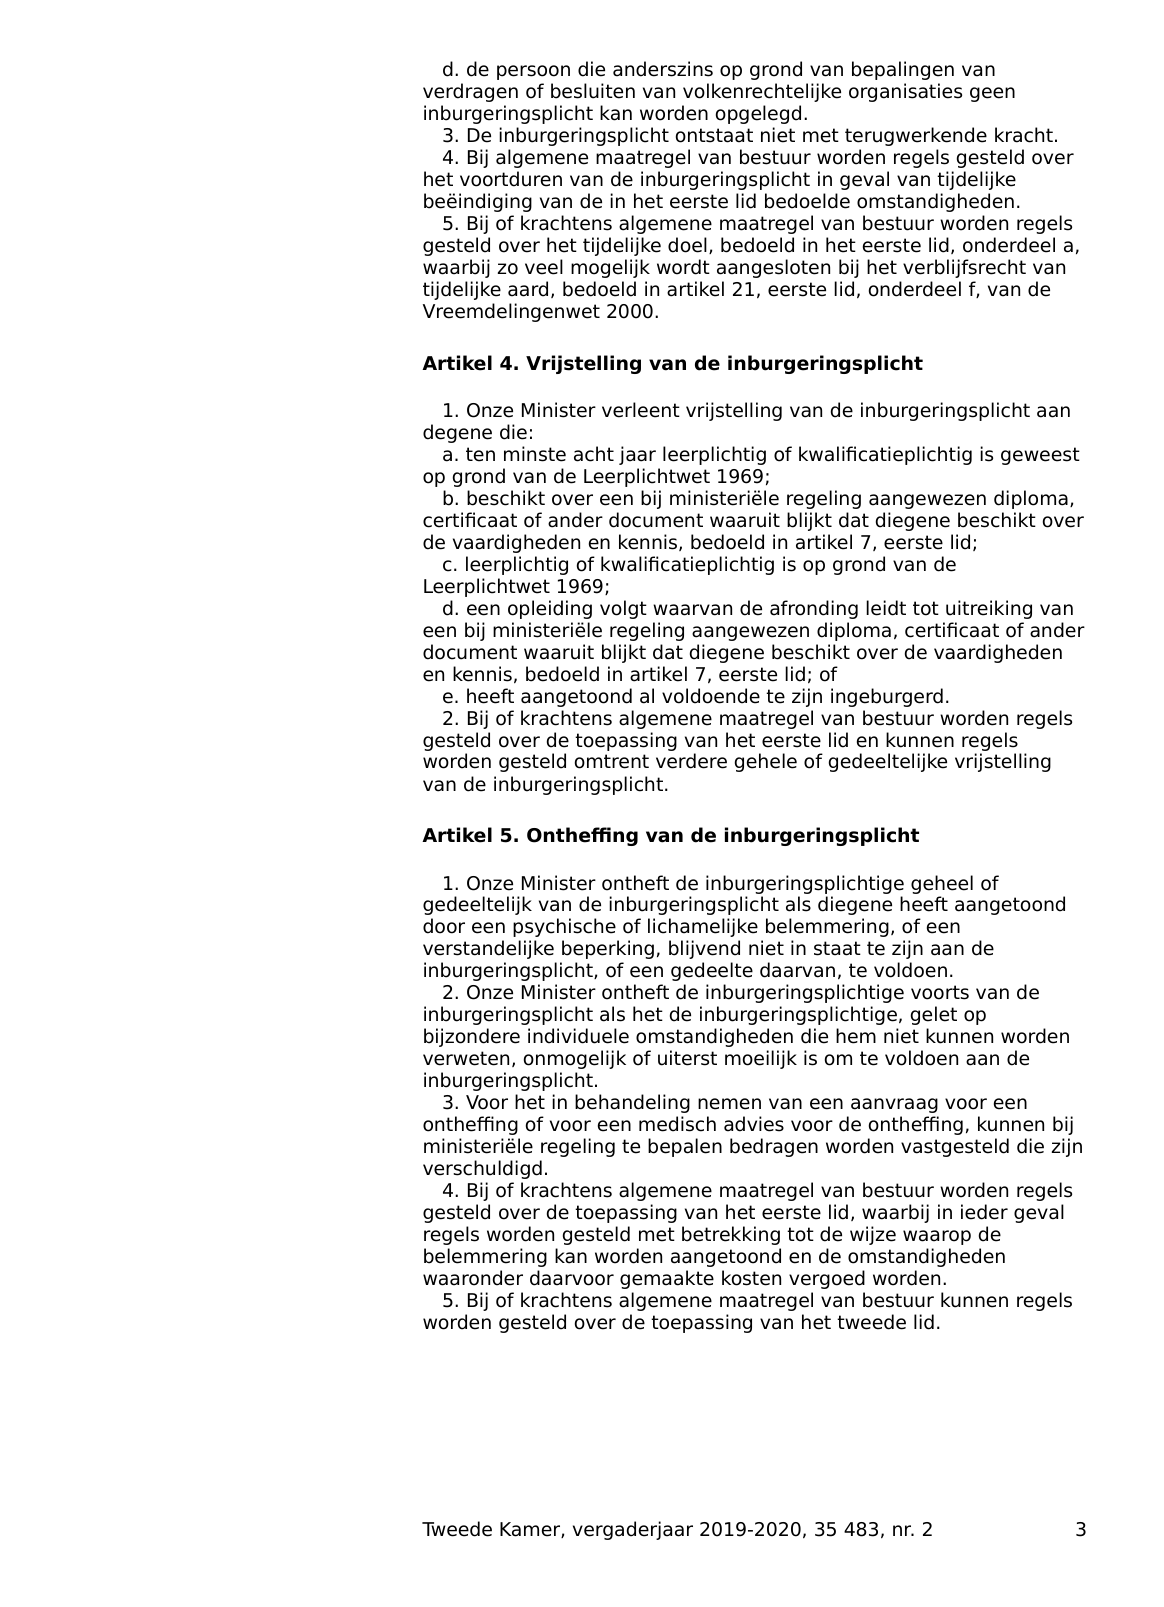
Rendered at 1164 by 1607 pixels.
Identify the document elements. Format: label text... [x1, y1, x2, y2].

text 4. Bij algemene maatregel van bestuur worden regels gesteld over het voortduren van de inburgeringsplicht in geval van tijdelijke beëindiging van de in het eerste lid bedoelde omstandigheden. [422, 147, 1087, 213]
text 1. Onze Minister verleent vrijstelling van de inburgeringsplicht aan degene die: [422, 400, 1087, 444]
subtitle Artikel 4. Vrijstelling van de inburgeringsplicht [422, 353, 1087, 375]
text 5. Bij of krachtens algemene maatregel van bestuur worden regels gesteld over het tijdelijke doel, bedoeld in het eerste lid, onderdeel a, waarbij zo veel mogelijk wordt aangesloten bij het verblijfsrecht van tijdelijke aard, bedoeld in artikel 21, eerste lid, onderdeel f, van de Vreemdelingenwet 2000. [422, 213, 1087, 323]
text 1. Onze Minister ontheft de inburgeringsplichtige geheel of gedeeltelijk van de inburgeringsplicht als diegene heeft aangetoond door een psychische of lichamelijke belemmering, of een verstandelijke beperking, blijvend niet in staat te zijn aan de inburgeringsplicht, of een gedeelte daarvan, te voldoen. [422, 872, 1087, 982]
text c. leerplichtig of kwalificatieplichtig is op grond van de Leerplichtwet 1969; [422, 554, 1087, 598]
subtitle Artikel 5. Ontheffing van de inburgeringsplicht [422, 825, 1087, 847]
text d. een opleiding volgt waarvan de afronding leidt tot uitreiking van een bij ministeriële regeling aangewezen diploma, certificaat of ander document waaruit blijkt dat diegene beschikt over de vaardigheden en kennis, bedoeld in artikel 7, eerste lid; of [422, 598, 1087, 686]
text d. de persoon die anderszins op grond van bepalingen van verdragen of besluiten van volkenrechtelijke organisaties geen inburgeringsplicht kan worden opgelegd. [422, 59, 1087, 125]
text 3. De inburgeringsplicht ontstaat niet met terugwerkende kracht. [422, 125, 1087, 147]
text 3. Voor het in behandeling nemen van een aanvraag voor een ontheffing of voor een medisch advies voor de ontheffing, kunnen bij ministeriële regeling te bepalen bedragen worden vastgesteld die zijn verschuldigd. [422, 1092, 1087, 1180]
text e. heeft aangetoond al voldoende te zijn ingeburgerd. [422, 686, 1087, 707]
text 2. Onze Minister ontheft de inburgeringsplichtige voorts van de inburgeringsplicht als het de inburgeringsplichtige, gelet op bijzondere individuele omstandigheden die hem niet kunnen worden verweten, onmogelijk of uiterst moeilijk is om te voldoen aan de inburgeringsplicht. [422, 982, 1087, 1092]
text b. beschikt over een bij ministeriële regeling aangewezen diploma, certificaat of ander document waaruit blijkt dat diegene beschikt over de vaardigheden en kennis, bedoeld in artikel 7, eerste lid; [422, 488, 1087, 554]
text 5. Bij of krachtens algemene maatregel van bestuur kunnen regels worden gesteld over de toepassing van het tweede lid. [422, 1290, 1087, 1334]
text 4. Bij of krachtens algemene maatregel van bestuur worden regels gesteld over de toepassing van het eerste lid, waarbij in ieder geval regels worden gesteld met betrekking tot de wijze waarop de belemmering kan worden aangetoond en de omstandigheden waaronder daarvoor gemaakte kosten vergoed worden. [422, 1180, 1087, 1290]
text a. ten minste acht jaar leerplichtig of kwalificatieplichtig is geweest op grond van de Leerplichtwet 1969; [422, 444, 1087, 488]
text 2. Bij of krachtens algemene maatregel van bestuur worden regels gesteld over de toepassing van het eerste lid en kunnen regels worden gesteld omtrent verdere gehele of gedeeltelijke vrijstelling van de inburgeringsplicht. [422, 707, 1087, 795]
